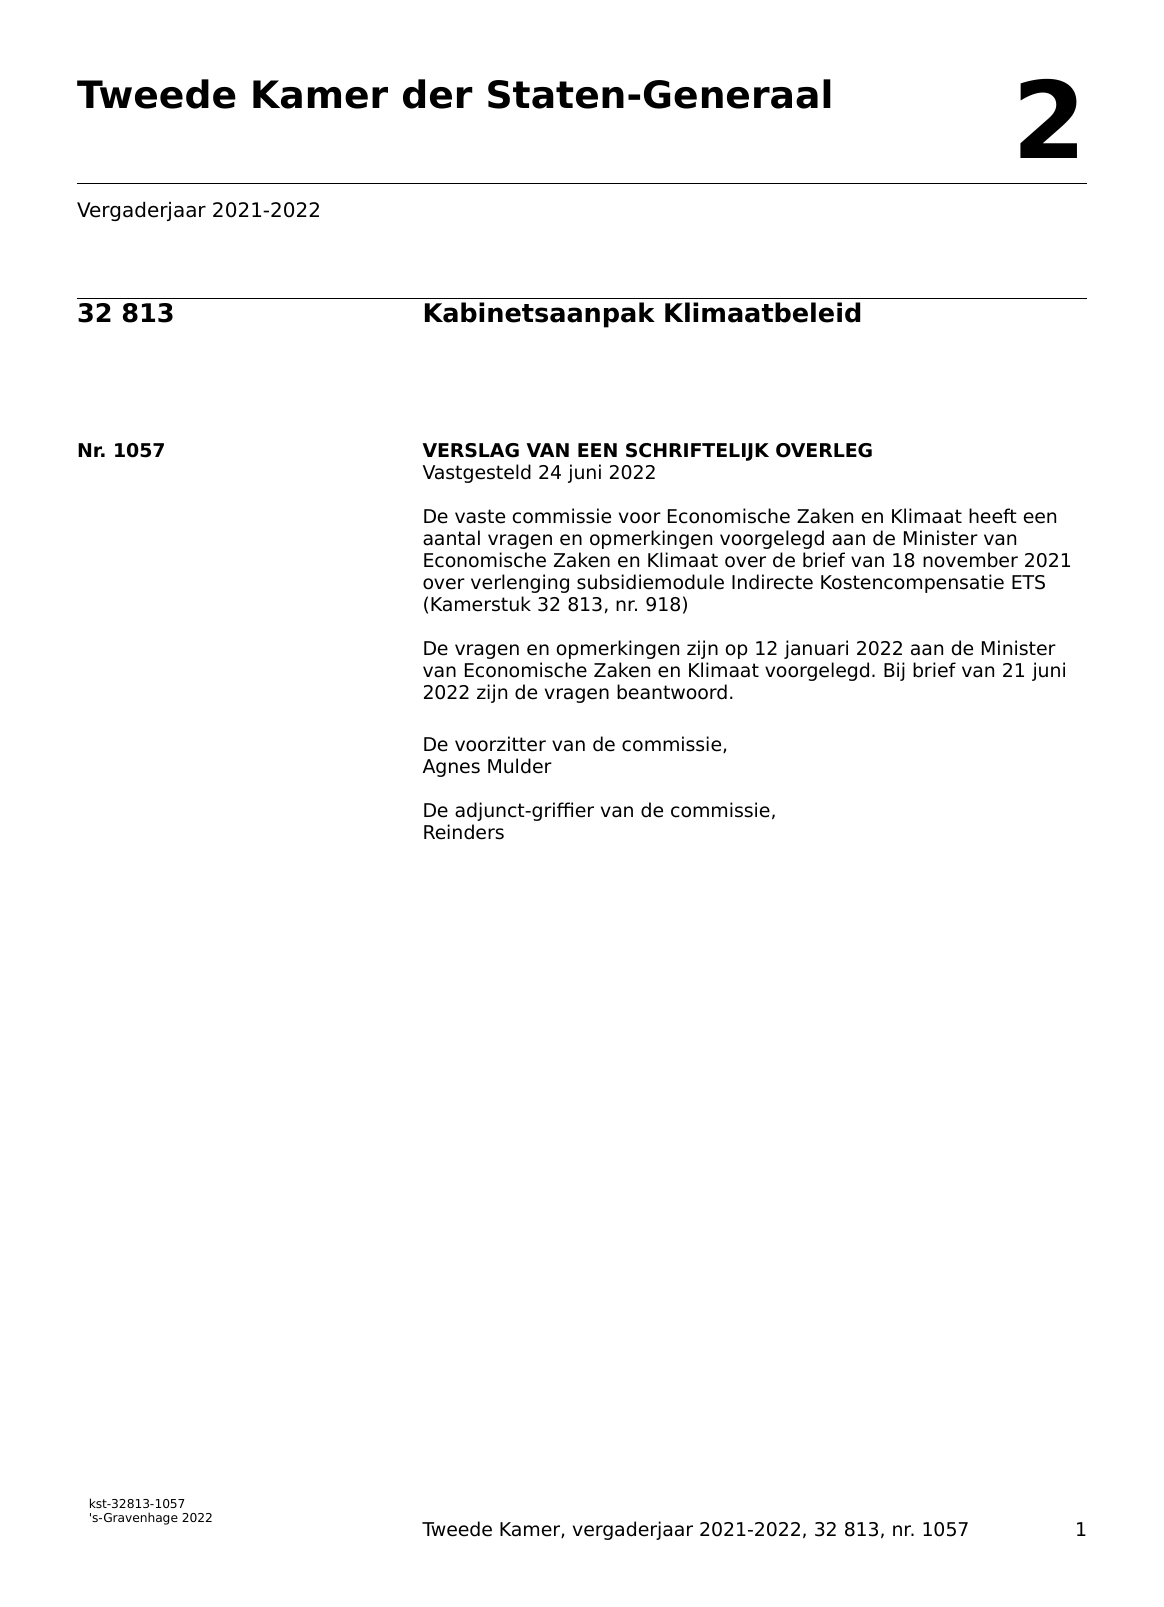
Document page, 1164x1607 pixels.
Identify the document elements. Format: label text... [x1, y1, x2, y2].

text kst-32813-1057 [88, 1497, 323, 1511]
table_header Tweede Kamer der Staten-Generaal [77, 59, 886, 183]
text De voorzitter van de commissie, Agnes Mulder [422, 734, 1087, 778]
subtitle 32 813 Kabinetsaanpak Klimaatbeleid [77, 299, 1087, 329]
text Vastgesteld 24 juni 2022 [422, 462, 1087, 484]
text De vaste commissie voor Economische Zaken en Klimaat heeft een aantal vragen en opmerkingen voorgelegd aan de Minister van Economische Zaken en Klimaat over de brief van 18 november 2021 over verlenging subsidiemodule Indirecte Kostencompensatie ETS (Kamerstuk 32 813, nr. 918) [422, 506, 1087, 616]
text De adjunct-griffier van de commissie, Reinders [422, 800, 1087, 844]
table_cell Vergaderjaar 2021-2022 [77, 184, 1087, 298]
text De vragen en opmerkingen zijn op 12 januari 2022 aan de Minister van Economische Zaken en Klimaat voorgelegd. Bij brief van 21 juni 2022 zijn de vragen beantwoord. [422, 638, 1087, 704]
text 's-Gravenhage 2022 [88, 1511, 323, 1525]
table_header 2 [886, 59, 1087, 183]
subtitle Nr. 1057 VERSLAG VAN EEN SCHRIFTELIJK OVERLEG [77, 440, 1087, 462]
